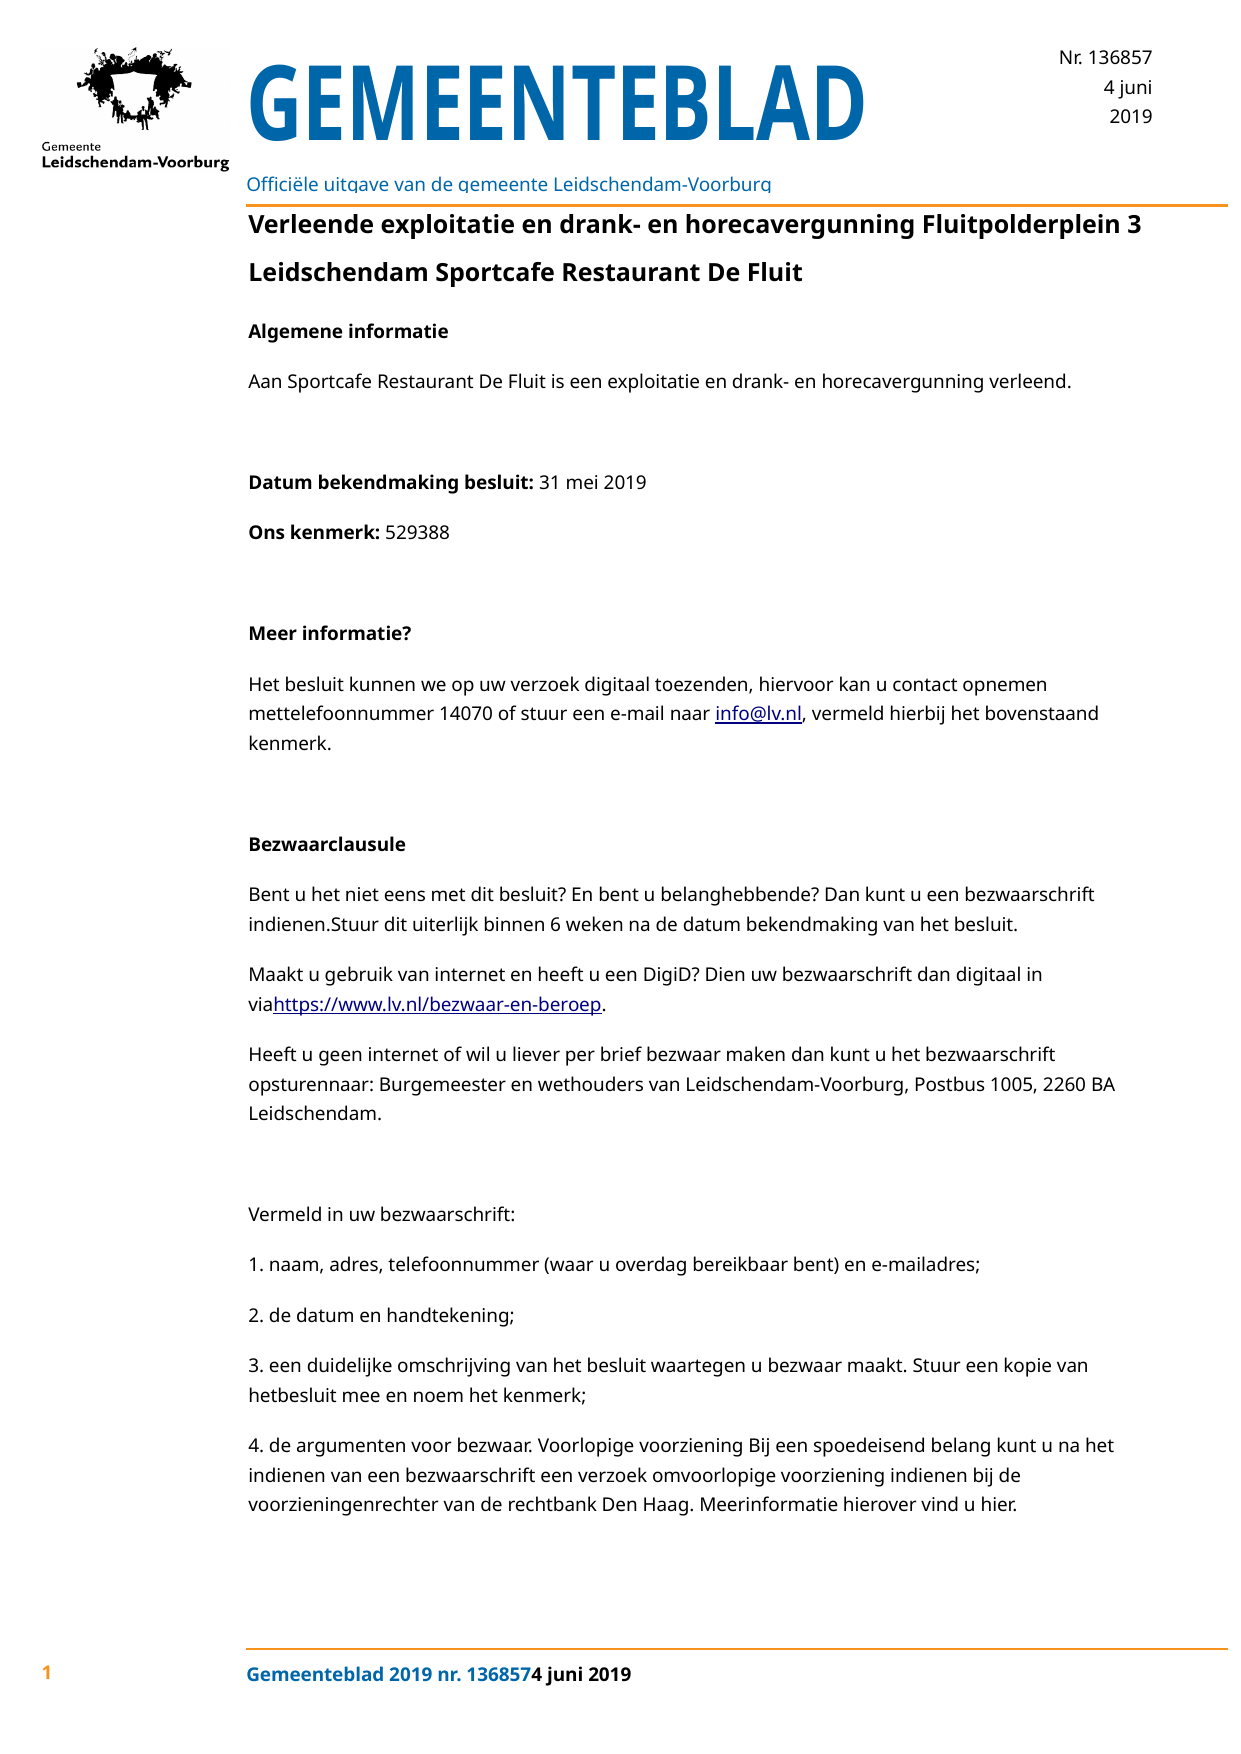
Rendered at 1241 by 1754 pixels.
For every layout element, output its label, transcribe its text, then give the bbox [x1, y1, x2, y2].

text Aan Sportcafe Restaurant De Fluit is een exploitatie en drank- en horecavergunning verleend. [248, 368, 1152, 394]
text Het besluit kunnen we op uw verzoek digitaal toezenden, hiervoor kan u contact opnemen mettelefoonnummer 14070 of stuur een e-mail naar info@lv.nl, vermeld hierbij het bovenstaand kenmerk. [248, 671, 1152, 756]
text Meer informatie? [248, 620, 1152, 646]
text Bent u het niet eens met dit besluit? En bent u belanghebbende? Dan kunt u een bezwaarschrift indienen.Stuur dit uiterlijk binnen 6 weken na de datum bekendmaking van het besluit. [248, 881, 1152, 937]
text Algemene informatie [248, 318, 1152, 344]
text 4. de argumenten voor bezwaar. Voorlopige voorziening Bij een spoedeisend belang kunt u na het indienen van een bezwaarschrift een verzoek omvoorlopige voorziening indienen bij de voorzieningenrechter van de rechtbank Den Haag. Meerinformatie hierover vind u hier. [248, 1432, 1152, 1517]
text Ons kenmerk: 529388 [248, 519, 1152, 545]
picture [41, 47, 231, 172]
text 3. een duidelijke omschrijving van het besluit waartegen u bezwaar maakt. Stuur een kopie van hetbesluit mee en noem het kenmerk; [248, 1352, 1152, 1408]
text Heeft u geen internet of wil u liever per brief bezwaar maken dan kunt u het bezwaarschrift opsturennaar: Burgemeester en wethouders van Leidschendam-Voorburg, Postbus 1005, 2260 BA Leidschendam. [248, 1041, 1152, 1126]
text Vermeld in uw bezwaarschrift: [248, 1201, 1152, 1227]
text Maakt u gebruik van internet en heeft u een DigiD? Dien uw bezwaarschrift dan digitaal in viahttps://www.lv.nl/bezwaar-en-beroep. [248, 961, 1152, 1017]
text 1. naam, adres, telefoonnummer (waar u overdag bereikbaar bent) en e-mailadres; [248, 1252, 1152, 1277]
text Datum bekendmaking besluit: 31 mei 2019 [248, 469, 1152, 495]
text 2. de datum en handtekening; [248, 1302, 1152, 1328]
text Verleende exploitatie en drank- en horecavergunning Fluitpolderplein 3 Leidschendam Sportcafe Restaurant De Fluit [248, 207, 1152, 288]
text Bezwaarclausule [248, 831, 1152, 857]
